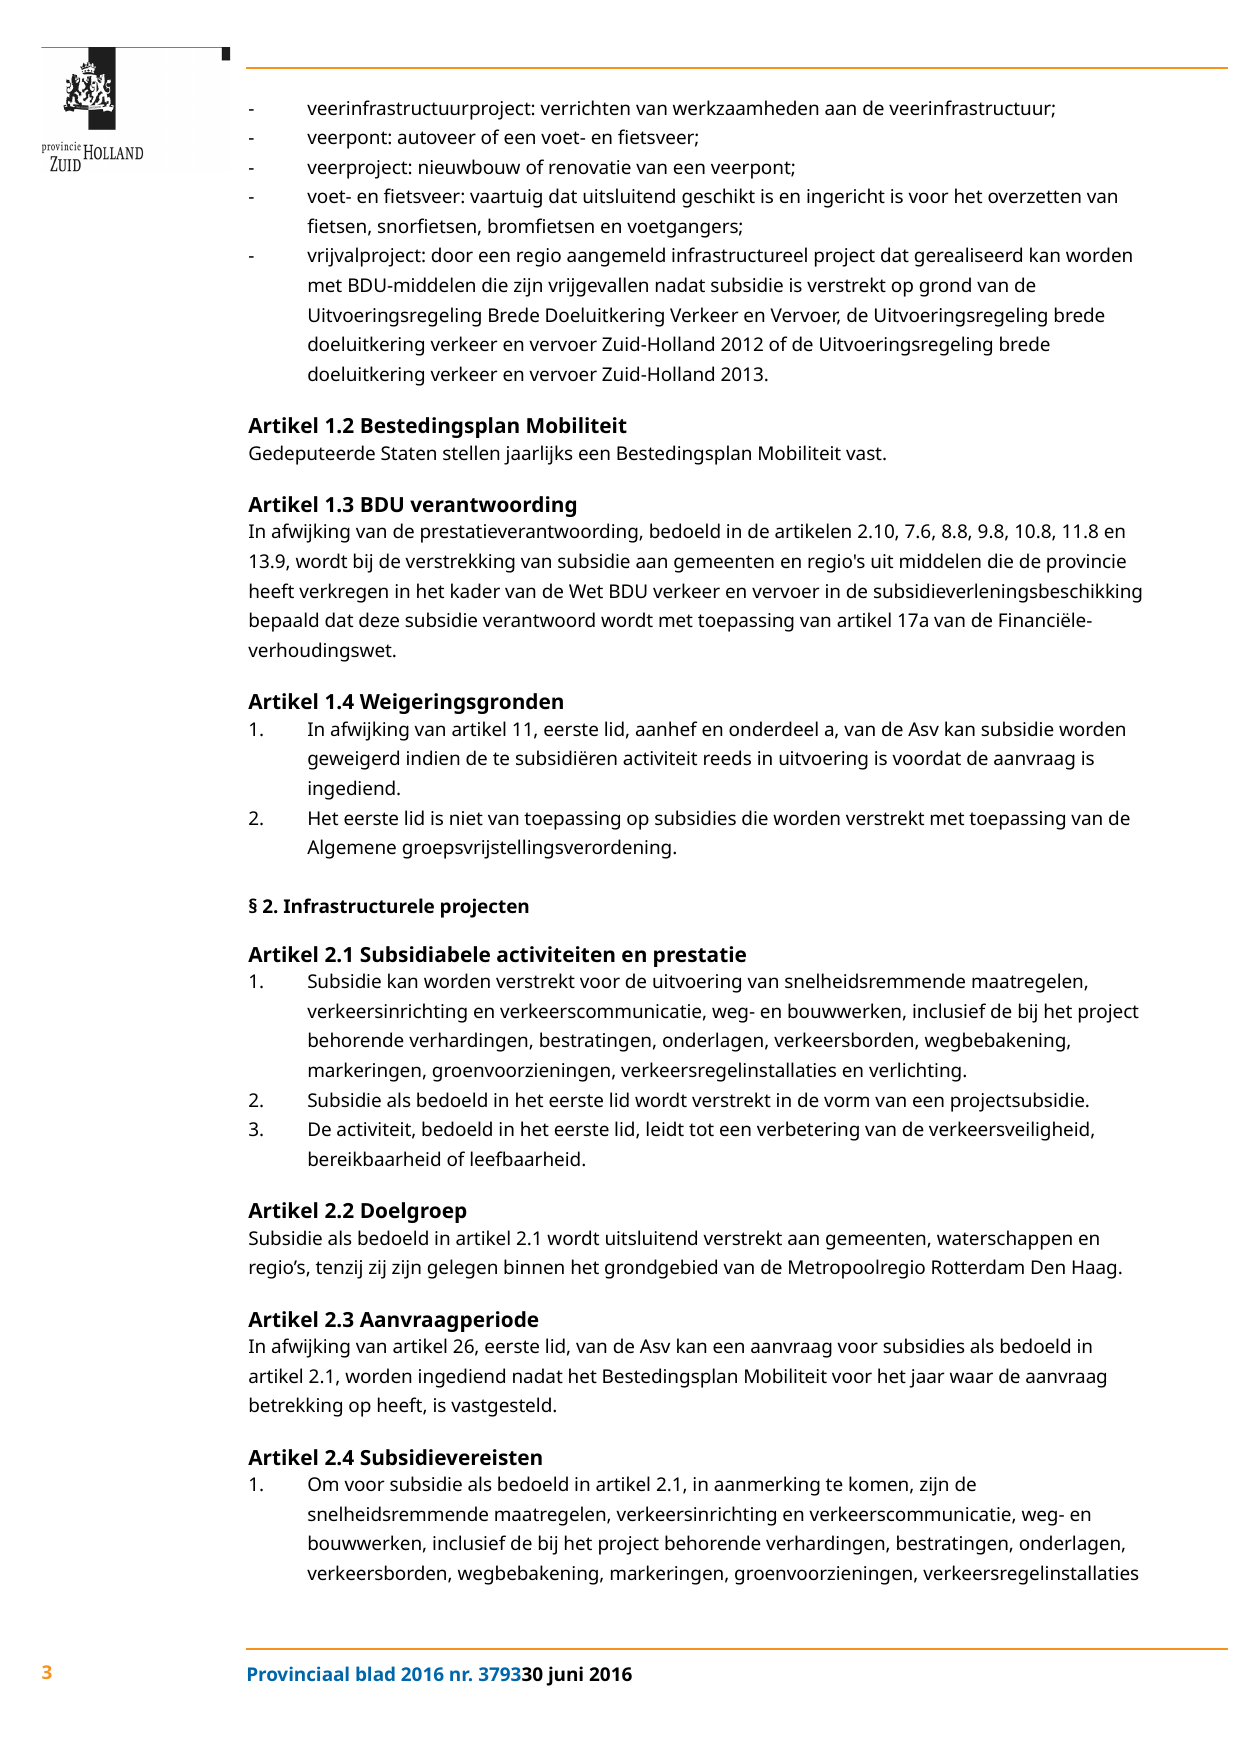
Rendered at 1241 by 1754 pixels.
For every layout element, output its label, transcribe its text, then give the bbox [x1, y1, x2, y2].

text Artikel 2.4 Subsidievereisten [248, 1443, 1152, 1471]
text Artikel 1.2 Bestedingsplan Mobiliteit [248, 411, 1152, 440]
list De activiteit, bedoeld in het eerste lid, leidt tot een verbetering van de verkeersveiligheid, bereikbaarheid of leefbaarheid. [248, 1116, 1152, 1172]
text Gedeputeerde Staten stellen jaarlijks een Bestedingsplan Mobiliteit vast. [248, 440, 1152, 466]
list veerinfrastructuurproject: verrichten van werkzaamheden aan de veerinfrastructuur; [248, 95, 1152, 121]
text In afwijking van artikel 26, eerste lid, van de Asv kan een aanvraag voor subsidies als bedoeld in artikel 2.1, worden ingediend nadat het Bestedingsplan Mobiliteit voor het jaar waar de aanvraag betrekking op heeft, is vastgesteld. [248, 1333, 1152, 1418]
picture [41, 47, 231, 172]
text Artikel 1.4 Weigeringsgronden [248, 687, 1152, 716]
list veerproject: nieuwbouw of renovatie van een veerpont; [248, 154, 1152, 180]
text Artikel 2.2 Doelgroep [248, 1196, 1152, 1225]
list Subsidie kan worden verstrekt voor de uitvoering van snelheidsremmende maatregelen, verkeersinrichting en verkeerscommunicatie, weg- en bouwwerken, inclusief de bij het project behorende verhardingen, bestratingen, onderlagen, verkeersborden, wegbebakening, markeringen, groenvoorzieningen, verkeersregelinstallaties en verlichting. [248, 968, 1152, 1083]
text Artikel 2.3 Aanvraagperiode [248, 1305, 1152, 1333]
list voet- en fietsveer: vaartuig dat uitsluitend geschikt is en ingericht is voor het overzetten van fietsen, snorfietsen, bromfietsen en voetgangers; [248, 183, 1152, 239]
text Subsidie als bedoeld in artikel 2.1 wordt uitsluitend verstrekt aan gemeenten, waterschappen en regio’s, tenzij zij zijn gelegen binnen het grondgebied van de Metropoolregio Rotterdam Den Haag. [248, 1225, 1152, 1280]
list Om voor subsidie als bedoeld in artikel 2.1, in aanmerking te komen, zijn de snelheidsremmende maatregelen, verkeersinrichting en verkeerscommunicatie, weg- en bouwwerken, inclusief de bij het project behorende verhardingen, bestratingen, onderlagen, verkeersborden, wegbebakening, markeringen, groenvoorzieningen, verkeersregelinstallaties [248, 1471, 1152, 1586]
list In afwijking van artikel 11, eerste lid, aanhef en onderdeel a, van de Asv kan subsidie worden geweigerd indien de te subsidiëren activiteit reeds in uitvoering is voordat de aanvraag is ingediend. [248, 716, 1152, 801]
list Subsidie als bedoeld in het eerste lid wordt verstrekt in de vorm van een projectsubsidie. [248, 1087, 1152, 1112]
list Het eerste lid is niet van toepassing op subsidies die worden verstrekt met toepassing van de Algemene groepsvrijstellingsverordening. [248, 805, 1152, 860]
text Artikel 1.3 BDU verantwoording [248, 490, 1152, 519]
text § 2. Infrastructurele projecten [248, 893, 1152, 919]
list vrijvalproject: door een regio aangemeld infrastructureel project dat gerealiseerd kan worden met BDU-middelen die zijn vrijgevallen nadat subsidie is verstrekt op grond van de Uitvoeringsregeling Brede Doeluitkering Verkeer en Vervoer, de Uitvoeringsregeling brede doeluitkering verkeer en vervoer Zuid-Holland 2012 of de Uitvoeringsregeling brede doeluitkering verkeer en vervoer Zuid-Holland 2013. [248, 243, 1152, 387]
text In afwijking van de prestatieverantwoording, bedoeld in de artikelen 2.10, 7.6, 8.8, 9.8, 10.8, 11.8 en 13.9, wordt bij de verstrekking van subsidie aan gemeenten en regio's uit middelen die de provincie heeft verkregen in het kader van de Wet BDU verkeer en vervoer in de subsidieverleningsbeschikking bepaald dat deze subsidie verantwoord wordt met toepassing van artikel 17a van de Financiële-verhoudingswet. [248, 519, 1152, 663]
text Artikel 2.1 Subsidiabele activiteiten en prestatie [248, 940, 1152, 968]
list veerpont: autoveer of een voet- en fietsveer; [248, 124, 1152, 150]
